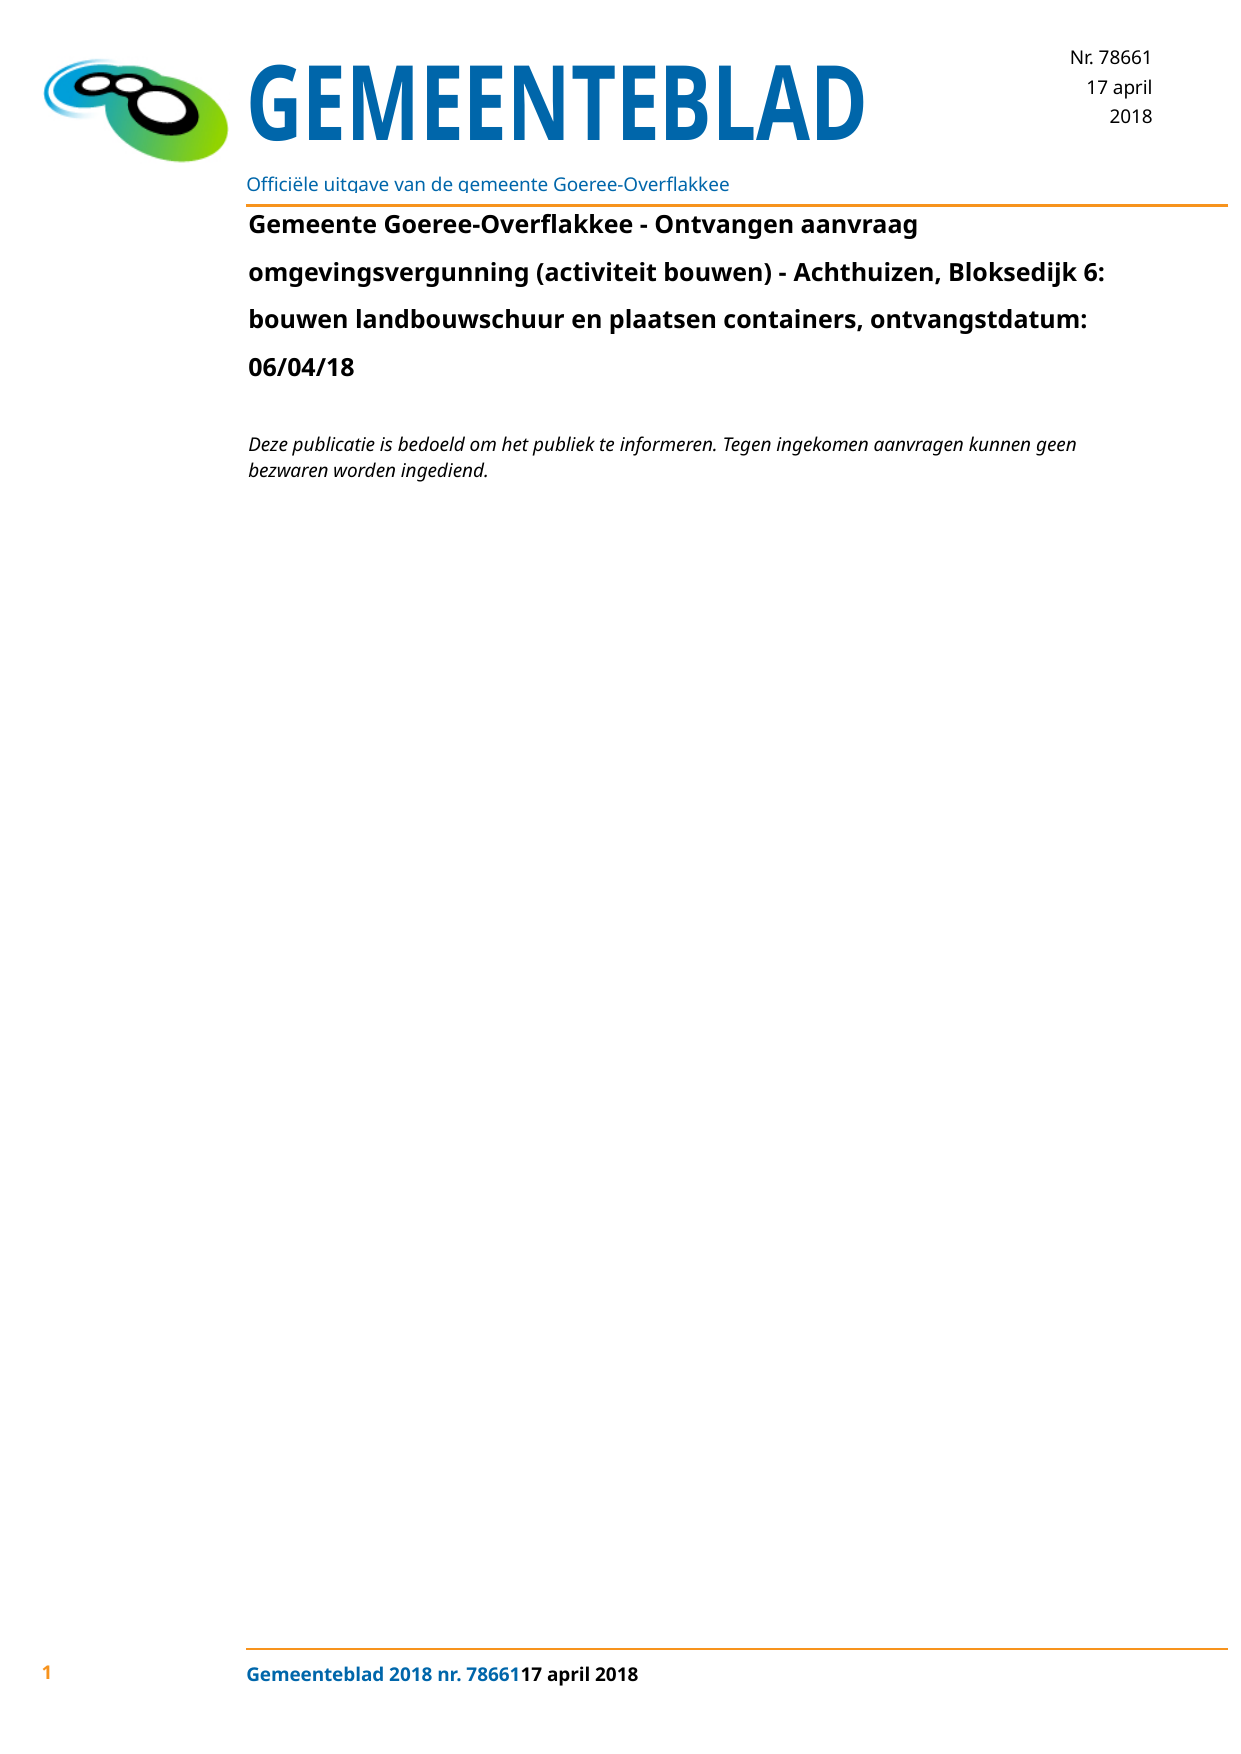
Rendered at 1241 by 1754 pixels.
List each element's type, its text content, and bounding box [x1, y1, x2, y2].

picture [41, 47, 231, 172]
text Gemeente Goeree-Overflakkee - Ontvangen aanvraag omgevingsvergunning (activiteit bouwen) - Achthuizen, Bloksedijk 6: bouwen landbouwschuur en plaatsen containers, ontvangstdatum: 06/04/18 [248, 207, 1152, 384]
text Deze publicatie is bedoeld om het publiek te informeren. Tegen ingekomen aanvragen kunnen geen bezwaren worden ingediend. [248, 431, 1152, 483]
